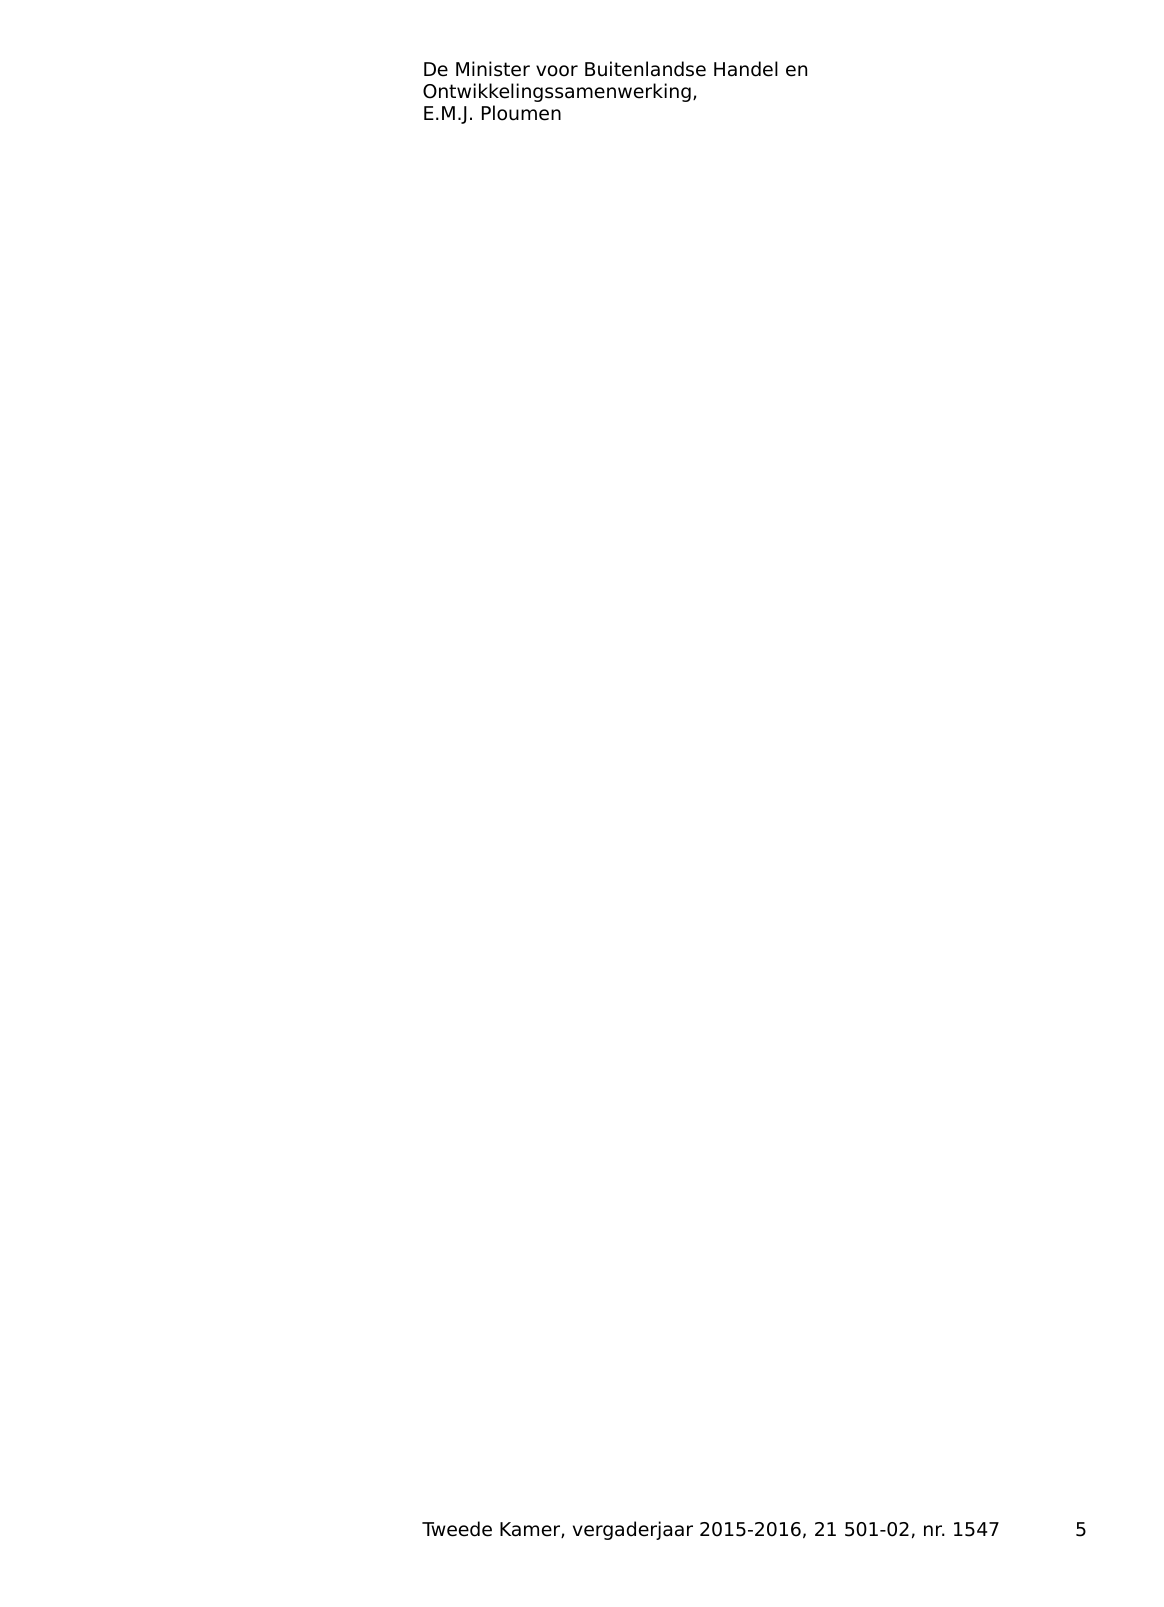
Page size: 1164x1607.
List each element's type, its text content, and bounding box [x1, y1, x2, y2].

text De Minister voor Buitenlandse Handel en Ontwikkelingssamenwerking, E.M.J. Ploumen [422, 59, 1087, 125]
